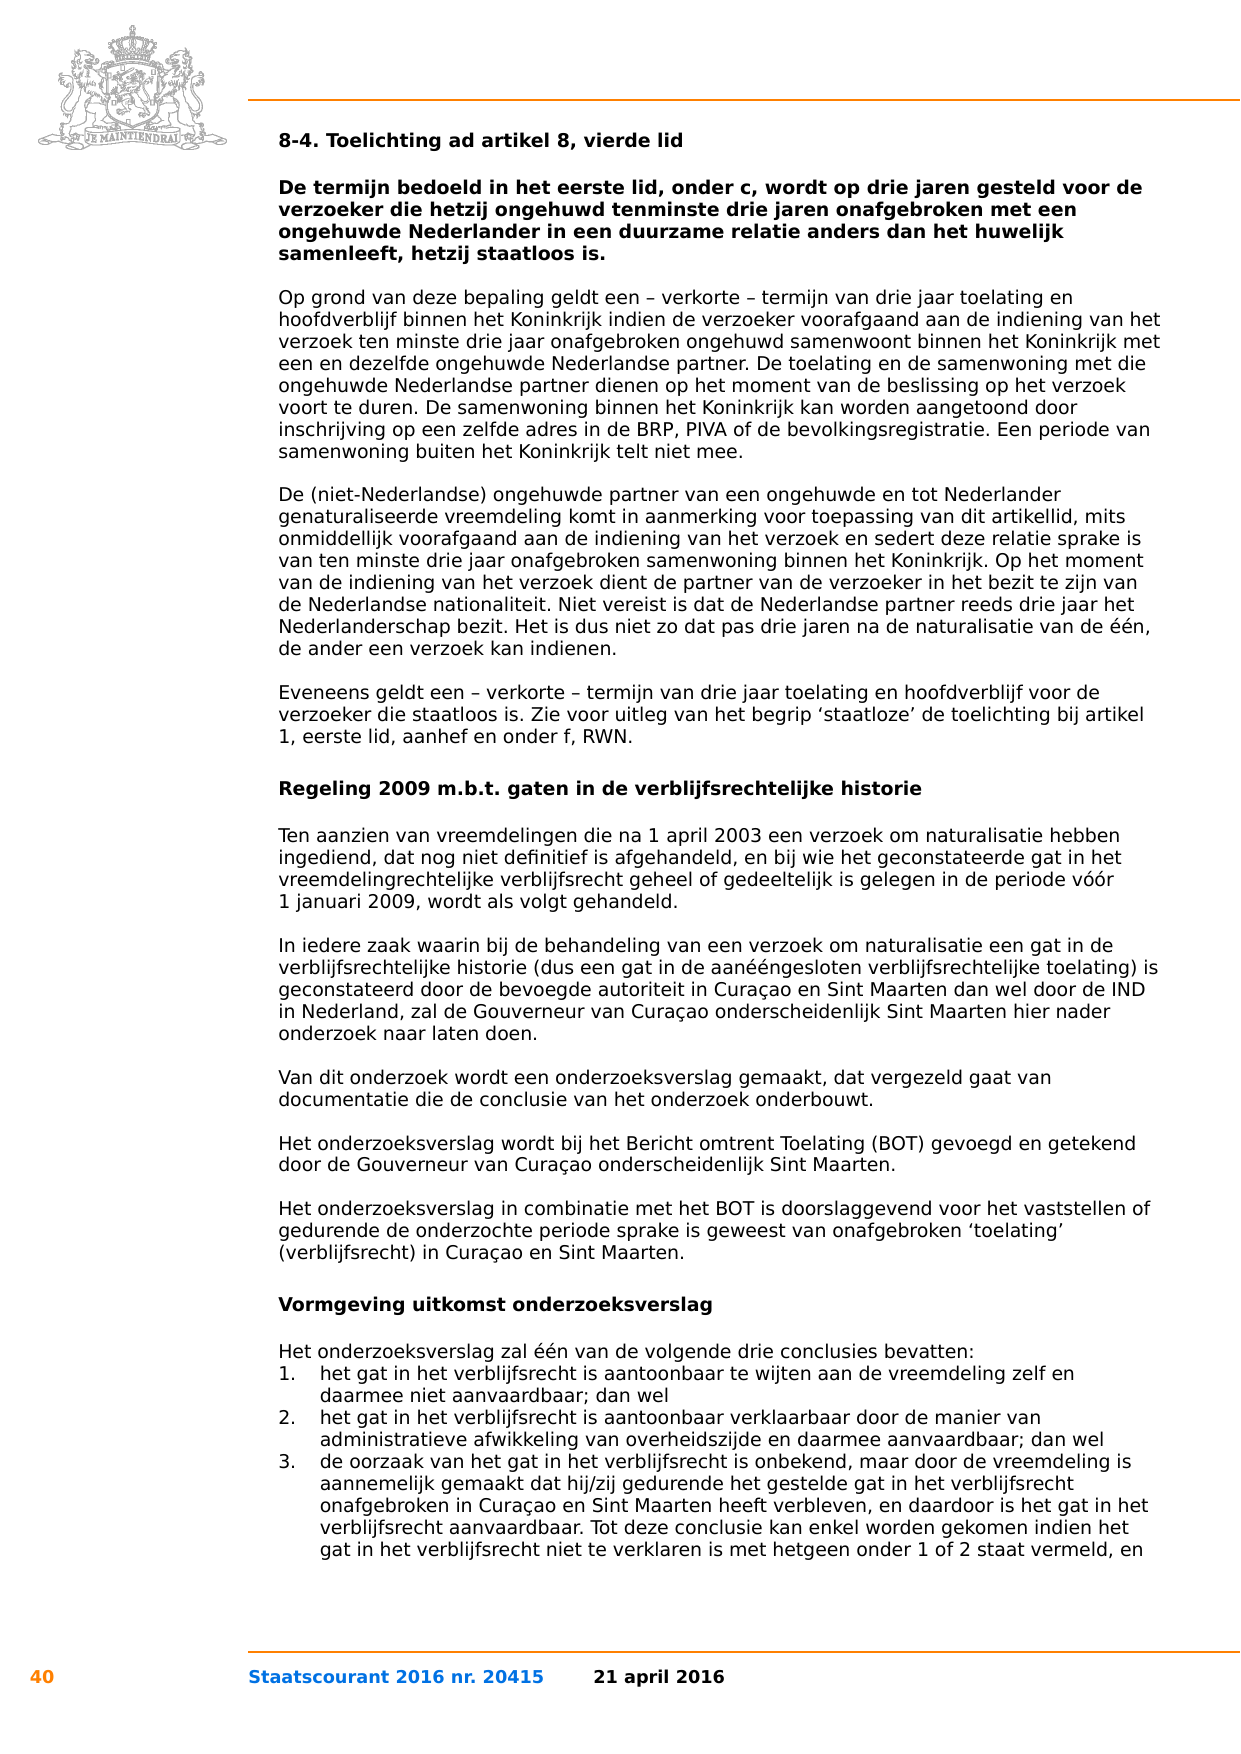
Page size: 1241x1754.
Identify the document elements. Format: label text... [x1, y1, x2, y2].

text Van dit onderzoek wordt een onderzoeksverslag gemaakt, dat vergezeld gaat van documentatie die de conclusie van het onderzoek onderbouwt. [278, 1067, 1163, 1111]
text De termijn bedoeld in het eerste lid, onder c, wordt op drie jaren gesteld voor de verzoeker die hetzij ongehuwd tenminste drie jaren onafgebroken met een ongehuwde Nederlander in een duurzame relatie anders dan het huwelijk samenleeft, hetzij staatloos is. [278, 177, 1163, 265]
picture [38, 25, 227, 150]
text In iedere zaak waarin bij de behandeling van een verzoek om naturalisatie een gat in de verblijfsrechtelijke historie (dus een gat in de aanééngesloten verblijfsrechtelijke toelating) is geconstateerd door de bevoegde autoriteit in Curaçao en Sint Maarten dan wel door de IND in Nederland, zal de Gouverneur van Curaçao onderscheidenlijk Sint Maarten hier nader onderzoek naar laten doen. [278, 935, 1163, 1045]
subtitle Regeling 2009 m.b.t. gaten in de verblijfsrechtelijke historie [278, 778, 1163, 800]
text Op grond van deze bepaling geldt een – verkorte – termijn van drie jaar toelating en hoofdverblijf binnen het Koninkrijk indien de verzoeker voorafgaand aan de indiening van het verzoek ten minste drie jaar onafgebroken ongehuwd samenwoont binnen het Koninkrijk met een en dezelfde ongehuwde Nederlandse partner. De toelating en de samenwoning met die ongehuwde Nederlandse partner dienen op het moment van de beslissing op het verzoek voort te duren. De samenwoning binnen het Koninkrijk kan worden aangetoond door inschrijving op een zelfde adres in de BRP, PIVA of de bevolkingsregistratie. Een periode van samenwoning buiten het Koninkrijk telt niet mee. [278, 287, 1163, 462]
text 3. de oorzaak van het gat in het verblijfsrecht is onbekend, maar door de vreemdeling is aannemelijk gemaakt dat hij/zij gedurende het gestelde gat in het verblijfsrecht onafgebroken in Curaçao en Sint Maarten heeft verbleven, en daardoor is het gat in het verblijfsrecht aanvaardbaar. Tot deze conclusie kan enkel worden gekomen indien het gat in het verblijfsrecht niet te verklaren is met hetgeen onder 1 of 2 staat vermeld, en [278, 1451, 1163, 1561]
text Het onderzoeksverslag in combinatie met het BOT is doorslaggevend voor het vaststellen of gedurende de onderzochte periode sprake is geweest van onafgebroken ‘toelating’ (verblijfsrecht) in Curaçao en Sint Maarten. [278, 1198, 1163, 1264]
subtitle Vormgeving uitkomst onderzoeksverslag [278, 1294, 1163, 1316]
subtitle 8-4. Toelichting ad artikel 8, vierde lid [278, 130, 1163, 152]
text 1. het gat in het verblijfsrecht is aantoonbaar te wijten aan de vreemdeling zelf en daarmee niet aanvaardbaar; dan wel [278, 1363, 1163, 1407]
text Het onderzoeksverslag zal één van de volgende drie conclusies bevatten: [278, 1341, 1163, 1363]
text 2. het gat in het verblijfsrecht is aantoonbaar verklaarbaar door de manier van administratieve afwikkeling van overheidszijde en daarmee aanvaardbaar; dan wel [278, 1407, 1163, 1451]
text Ten aanzien van vreemdelingen die na 1 april 2003 een verzoek om naturalisatie hebben ingediend, dat nog niet definitief is afgehandeld, en bij wie het geconstateerde gat in het vreemdelingrechtelijke verblijfsrecht geheel of gedeeltelijk is gelegen in de periode vóór 1 januari 2009, wordt als volgt gehandeld. [278, 825, 1163, 913]
text Eveneens geldt een – verkorte – termijn van drie jaar toelating en hoofdverblijf voor de verzoeker die staatloos is. Zie voor uitleg van het begrip ‘staatloze’ de toelichting bij artikel 1, eerste lid, aanhef en onder f, RWN. [278, 682, 1163, 748]
text De (niet-Nederlandse) ongehuwde partner van een ongehuwde en tot Nederlander genaturaliseerde vreemdeling komt in aanmerking voor toepassing van dit artikellid, mits onmiddellijk voorafgaand aan de indiening van het verzoek en sedert deze relatie sprake is van ten minste drie jaar onafgebroken samenwoning binnen het Koninkrijk. Op het moment van de indiening van het verzoek dient de partner van de verzoeker in het bezit te zijn van de Nederlandse nationaliteit. Niet vereist is dat de Nederlandse partner reeds drie jaar het Nederlanderschap bezit. Het is dus niet zo dat pas drie jaren na de naturalisatie van de één, de ander een verzoek kan indienen. [278, 484, 1163, 660]
text Het onderzoeksverslag wordt bij het Bericht omtrent Toelating (BOT) gevoegd en getekend door de Gouverneur van Curaçao onderscheidenlijk Sint Maarten. [278, 1132, 1163, 1176]
